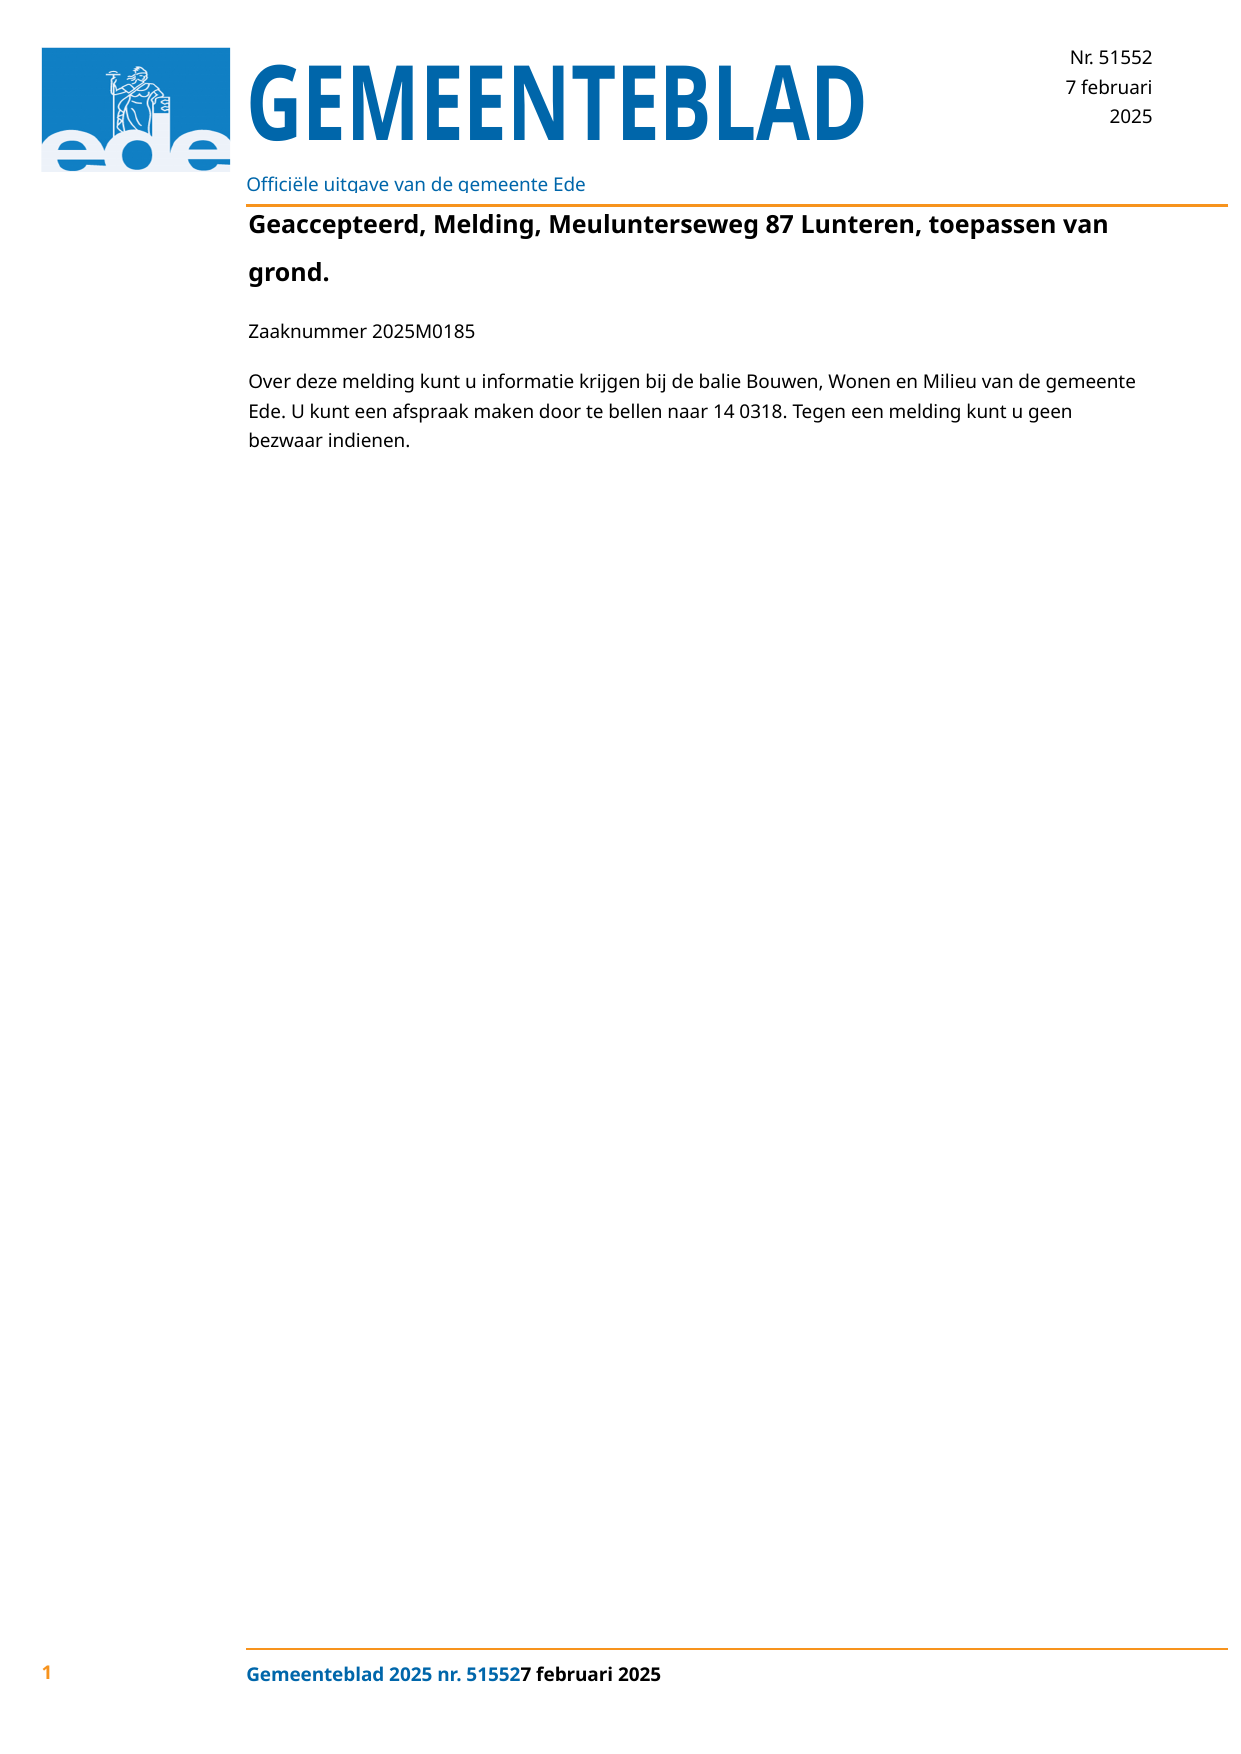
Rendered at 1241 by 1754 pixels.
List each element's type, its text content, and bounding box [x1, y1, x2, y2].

text Over deze melding kunt u informatie krijgen bij de balie Bouwen, Wonen en Milieu van de gemeente Ede. U kunt een afspraak maken door te bellen naar 14 0318. Tegen een melding kunt u geen bezwaar indienen. [248, 368, 1152, 453]
picture [41, 47, 231, 172]
text Zaaknummer 2025M0185 [248, 318, 1152, 344]
text Geaccepteerd, Melding, Meulunterseweg 87 Lunteren, toepassen van grond. [248, 207, 1152, 288]
